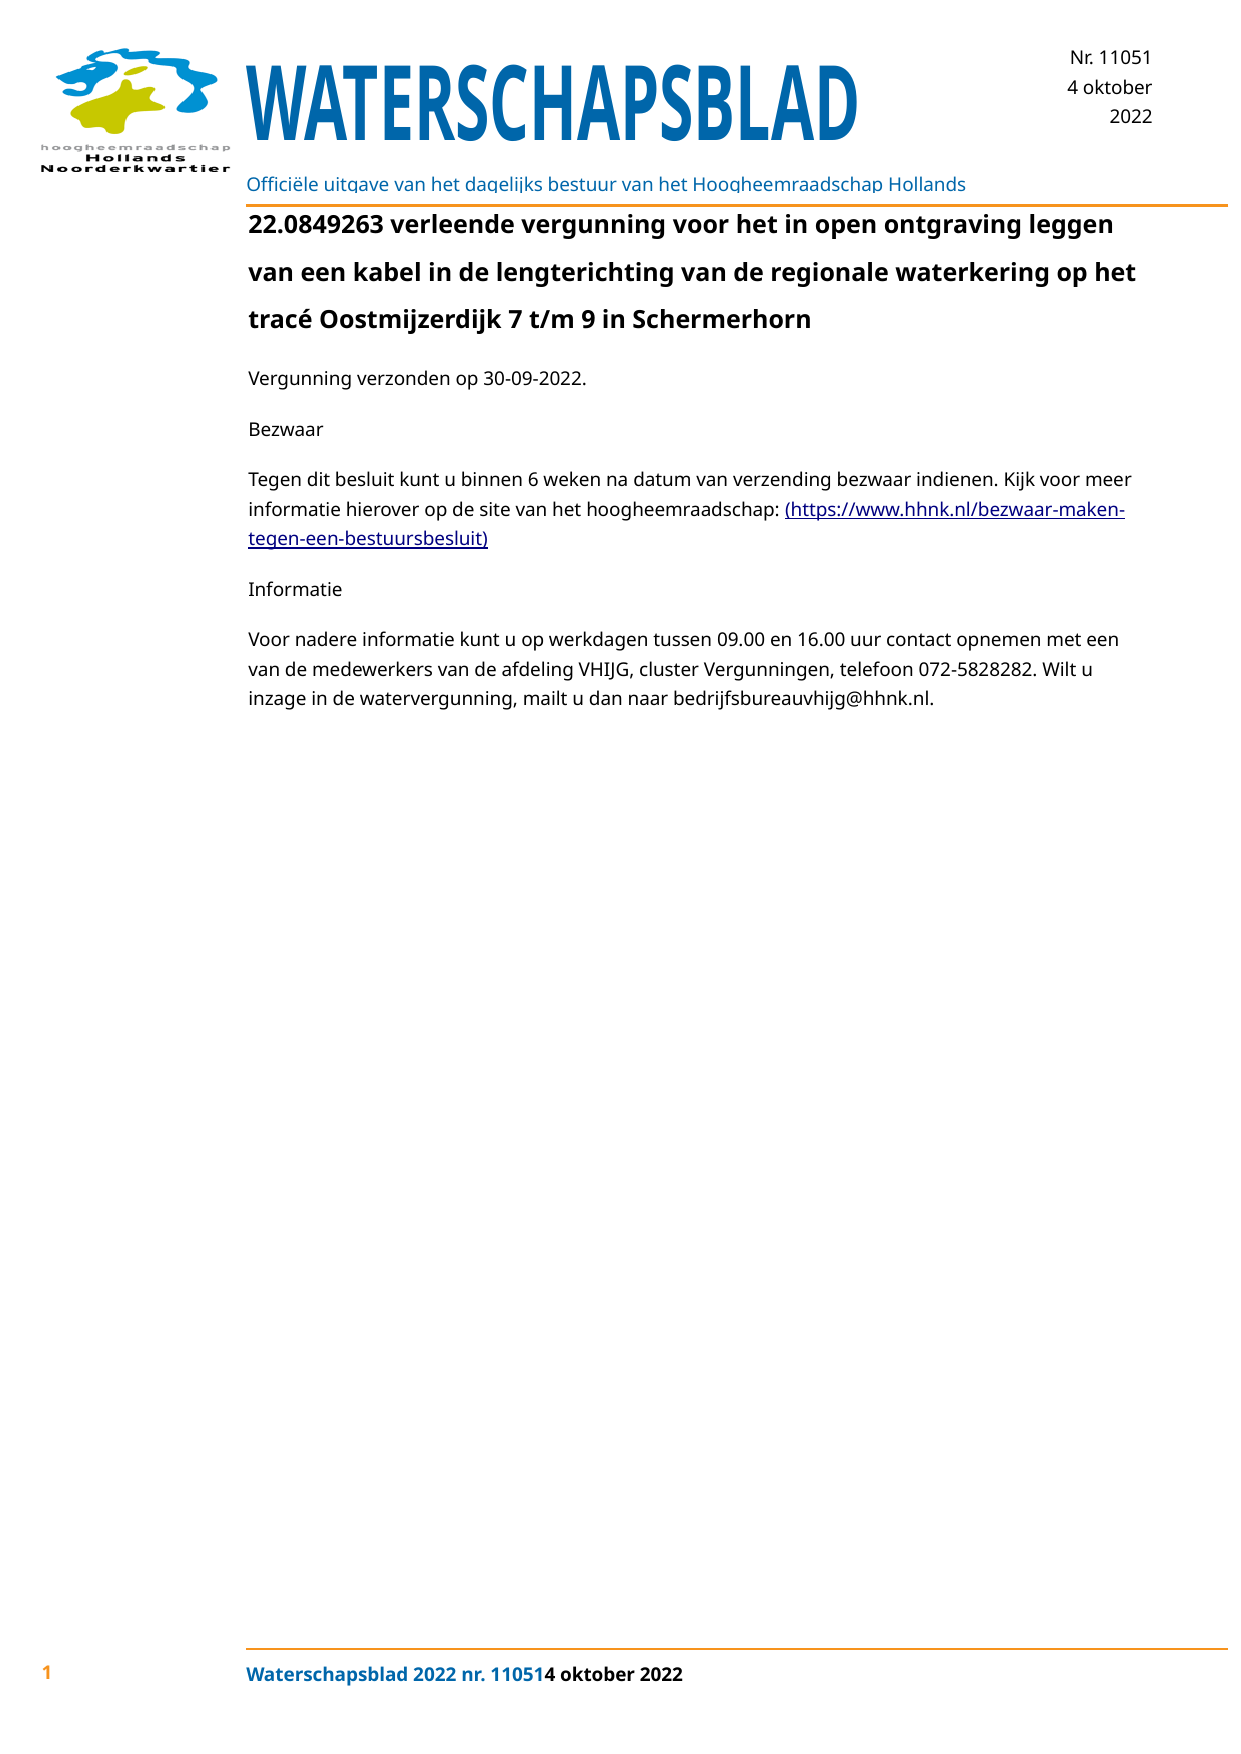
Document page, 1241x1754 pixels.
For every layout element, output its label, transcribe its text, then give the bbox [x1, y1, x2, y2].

text Bezwaar [248, 416, 1152, 442]
text 22.0849263 verleende vergunning voor het in open ontgraving leggen van een kabel in de lengterichting van de regionale waterkering op het tracé Oostmijzerdijk 7 t/m 9 in Schermerhorn [248, 207, 1152, 336]
text Informatie [248, 576, 1152, 602]
text Voor nadere informatie kunt u op werkdagen tussen 09.00 en 16.00 uur contact opnemen met een van de medewerkers van de afdeling VHIJG, cluster Vergunningen, telefoon 072-5828282. Wilt u inzage in de watervergunning, mailt u dan naar bedrijfsbureauvhijg@hhnk.nl. [248, 626, 1152, 711]
text Tegen dit besluit kunt u binnen 6 weken na datum van verzending bezwaar indienen. Kijk voor meer informatie hierover op de site van het hoogheemraadschap: (https://www.hhnk.nl/bezwaar-maken-tegen-een-bestuursbesluit) [248, 466, 1152, 551]
text Vergunning verzonden op 30-09-2022. [248, 366, 1152, 391]
picture [41, 47, 231, 172]
